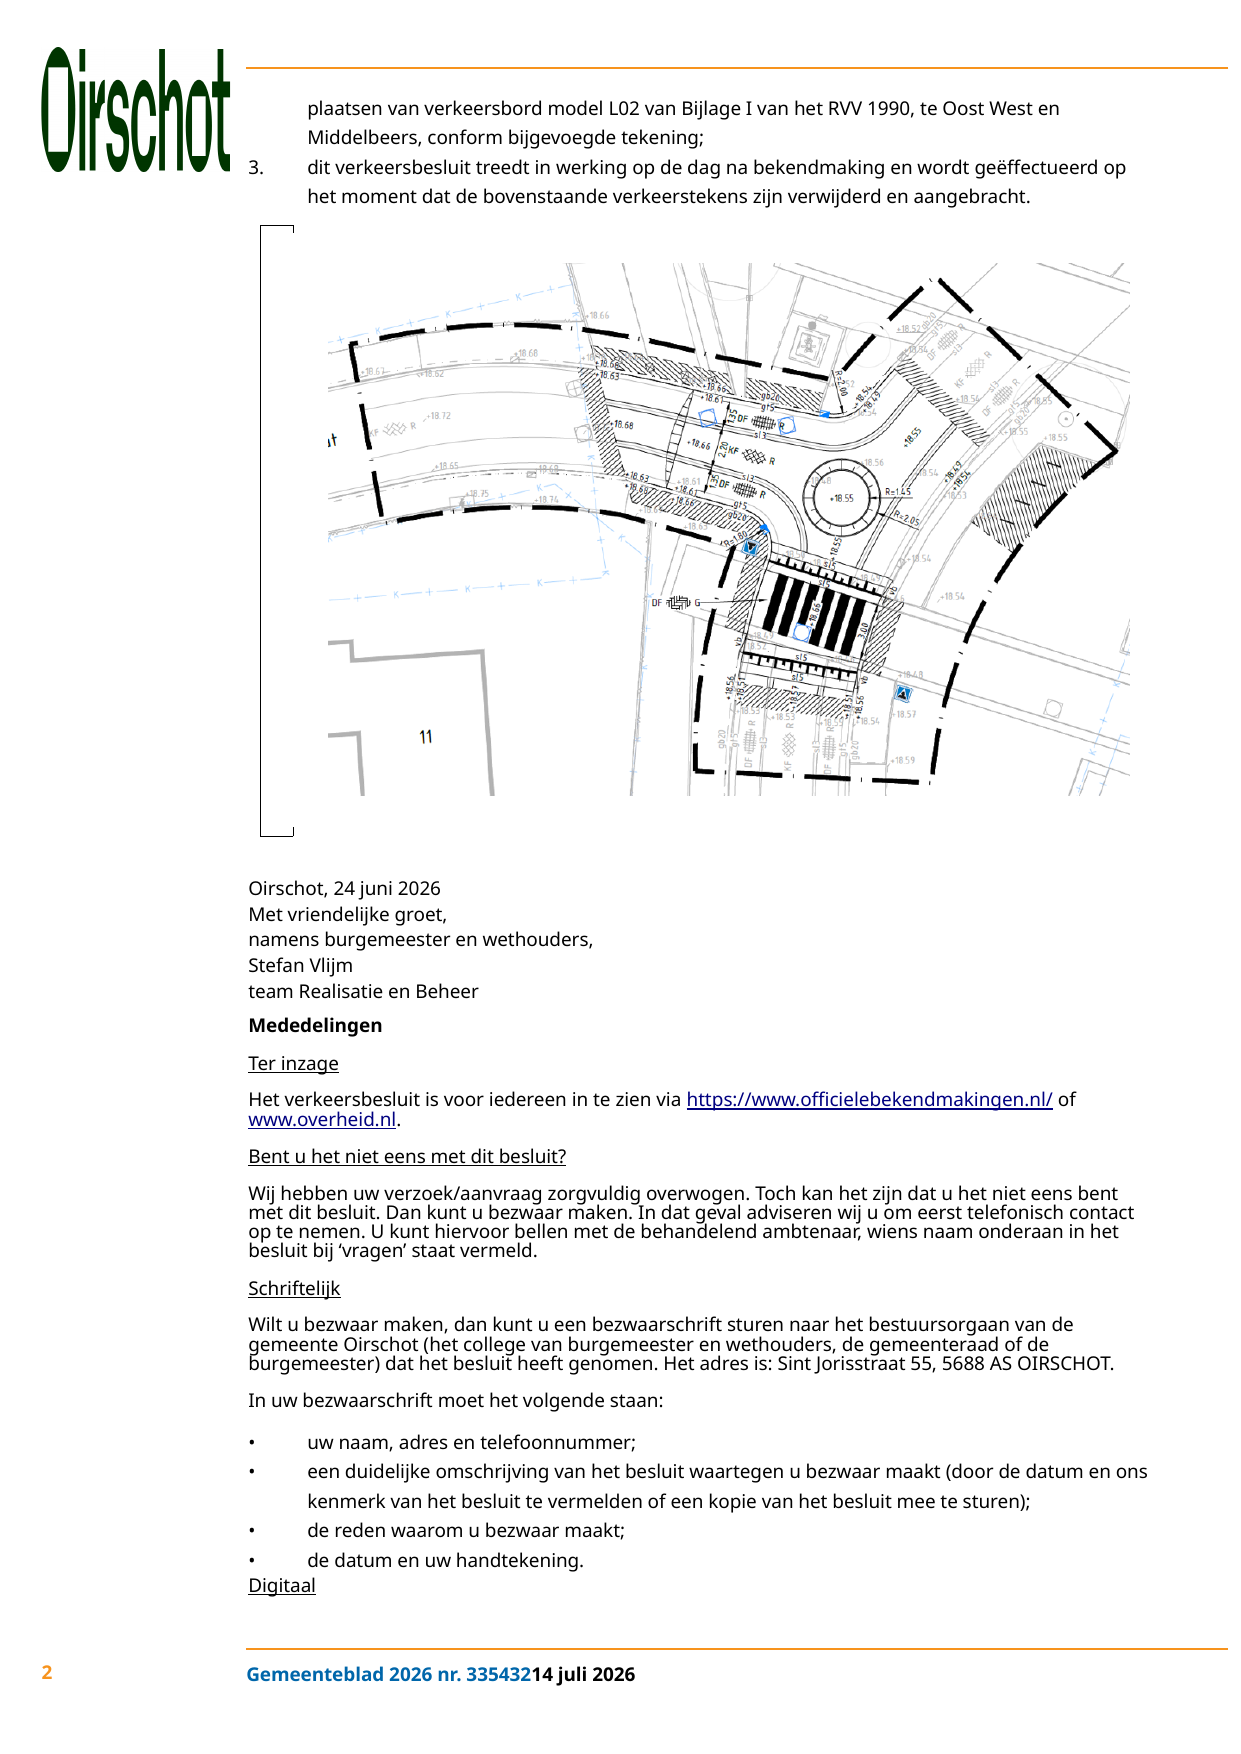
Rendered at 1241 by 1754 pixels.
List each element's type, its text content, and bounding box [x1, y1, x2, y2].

text Wilt u bezwaar maken, dan kunt u een bezwaarschrift sturen naar het bestuursorgaan van de gemeente Oirschot (het college van burgemeester en wethouders, de gemeenteraad of de burgemeester) dat het besluit heeft genomen. Het adres is: Sint Jorisstraat 55, 5688 AS OIRSCHOT. [248, 1316, 1152, 1374]
list uw naam, adres en telefoonnummer; [248, 1429, 1152, 1455]
list de datum en uw handtekening. [248, 1547, 1152, 1573]
picture [268, 233, 1173, 827]
text Het verkeersbesluit is voor iedereen in te zien via https://www.officielebekendmakingen.nl/ of www.overheid.nl. [248, 1091, 1152, 1130]
text team Realisatie en Beheer [248, 978, 1152, 1004]
text Oirschot, 24 juni 2026 [248, 875, 1152, 901]
list een duidelijke omschrijving van het besluit waartegen u bezwaar maakt (door de datum en ons kenmerk van het besluit te vermelden of een kopie van het besluit mee te sturen); [248, 1458, 1152, 1514]
text In uw bezwaarschrift moet het volgende staan: [248, 1392, 1152, 1411]
text Digitaal [248, 1577, 1152, 1596]
text Schriftelijk [248, 1279, 1152, 1299]
text namens burgemeester en wethouders, [248, 927, 1152, 952]
list dit verkeersbesluit treedt in werking op de dag na bekendmaking en wordt geëffectueerd op het moment dat de bovenstaande verkeerstekens zijn verwijderd en aangebracht. [248, 154, 1152, 209]
text Mededelingen [248, 1017, 1152, 1037]
text Wij hebben uw verzoek/aanvraag zorgvuldig overwogen. Toch kan het zijn dat u het niet eens bent met dit besluit. Dan kunt u bezwaar maken. In dat geval adviseren wij u om eerst telefonisch contact op te nemen. U kunt hiervoor bellen met de behandelend ambtenaar, wiens naam onderaan in het besluit bij ‘vragen’ staat vermeld. [248, 1185, 1152, 1262]
picture [41, 47, 231, 172]
text Bent u het niet eens met dit besluit? [248, 1148, 1152, 1167]
list plaatsen van verkeersbord model L02 van Bijlage I van het RVV 1990, te Oost West en Middelbeers, conform bijgevoegde tekening; [248, 95, 1152, 150]
text Ter inzage [248, 1054, 1152, 1074]
text Stefan Vlijm [248, 952, 1152, 978]
list de reden waarom u bezwaar maakt; [248, 1518, 1152, 1543]
text Met vriendelijke groet, [248, 901, 1152, 927]
